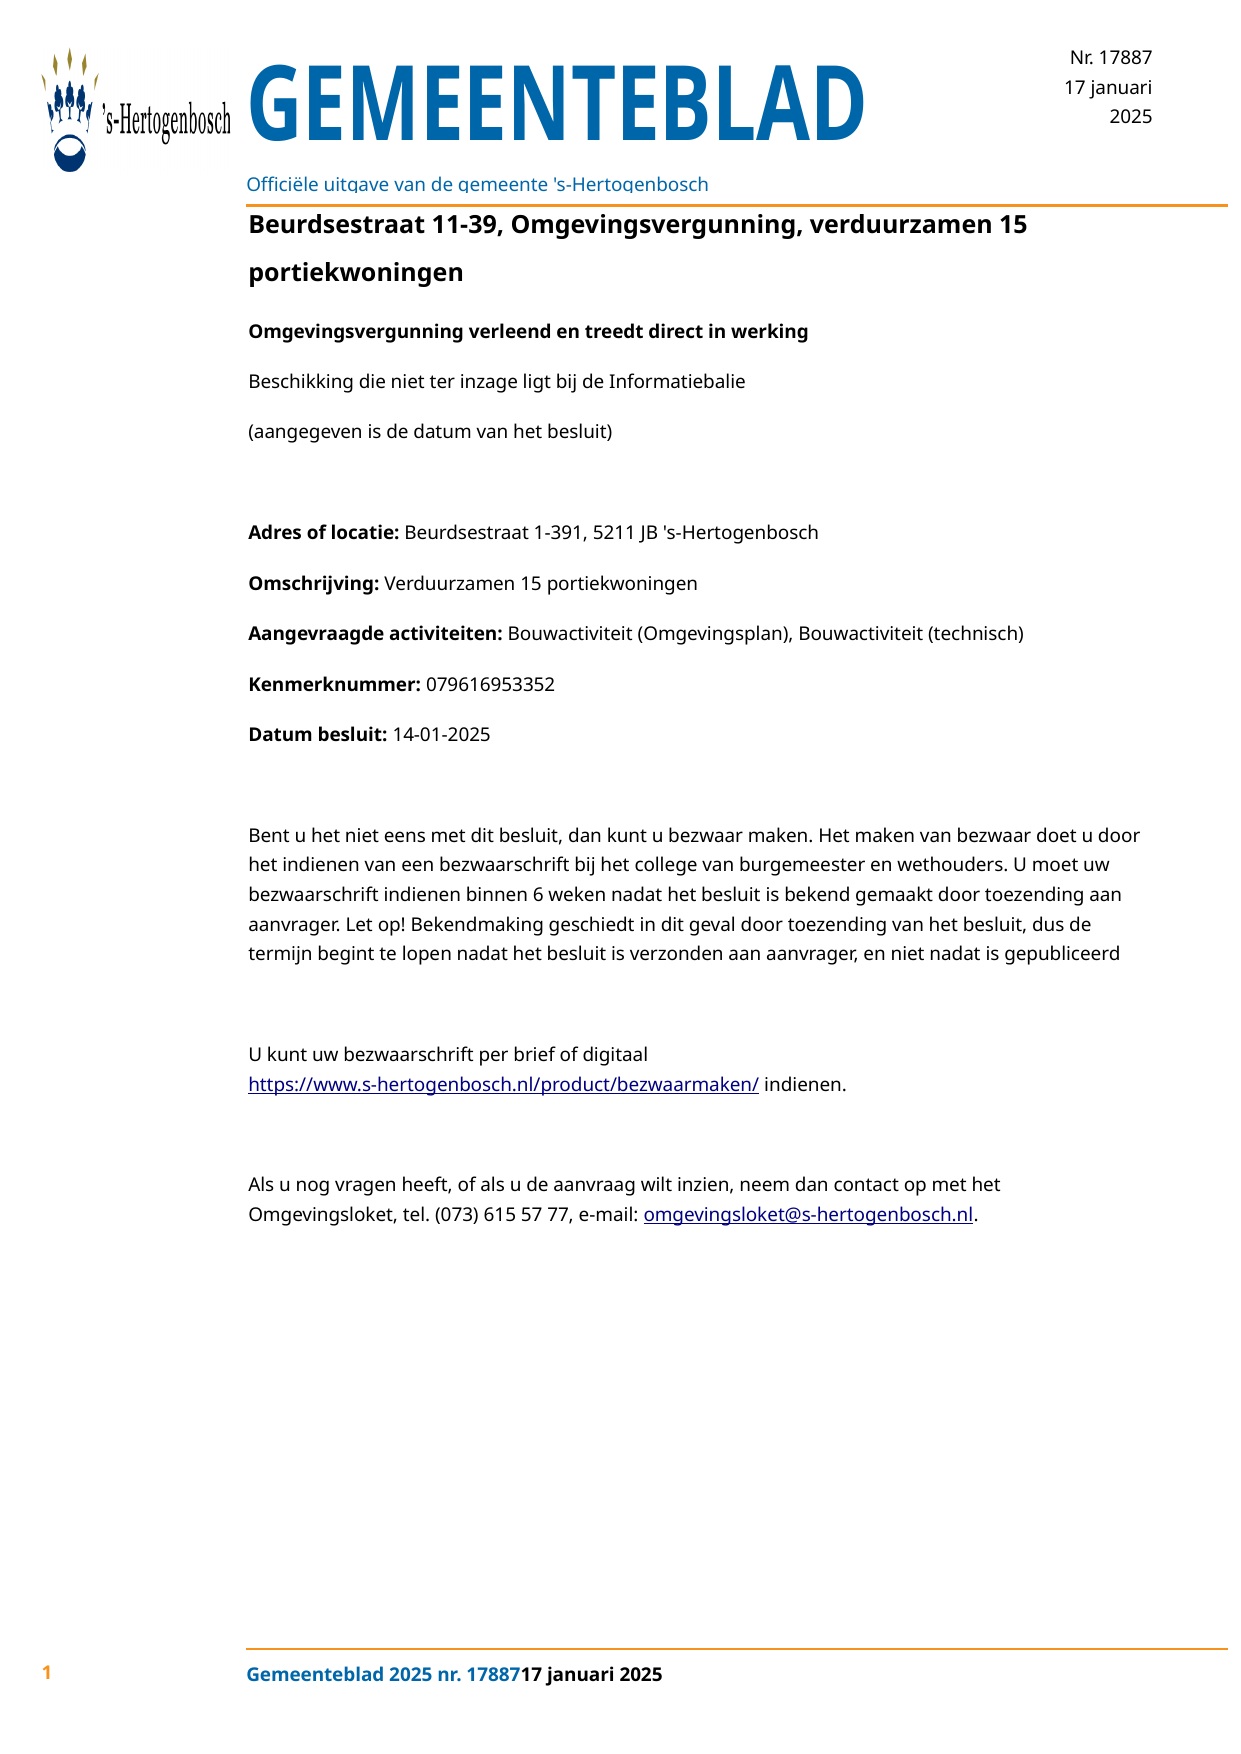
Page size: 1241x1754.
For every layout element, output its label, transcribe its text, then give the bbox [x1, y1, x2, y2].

text Beurdsestraat 11-39, Omgevingsvergunning, verduurzamen 15 portiekwoningen [248, 207, 1152, 288]
picture [41, 47, 231, 172]
text Aangevraagde activiteiten: Bouwactiviteit (Omgevingsplan), Bouwactiviteit (technisch) [248, 620, 1152, 646]
text Als u nog vragen heeft, of als u de aanvraag wilt inzien, neem dan contact op met het Omgevingsloket, tel. (073) 615 57 77, e-mail: omgevingsloket@s-hertogenbosch.nl. [248, 1172, 1152, 1227]
text (aangegeven is de datum van het besluit) [248, 419, 1152, 444]
text Beschikking die niet ter inzage ligt bij de Informatiebalie [248, 368, 1152, 394]
text Omgevingsvergunning verleend en treedt direct in werking [248, 318, 1152, 344]
text U kunt uw bezwaarschrift per brief of digitaal https://www.s-hertogenbosch.nl/product/bezwaarmaken/ indienen. [248, 1041, 1152, 1097]
text Omschrijving: Verduurzamen 15 portiekwoningen [248, 570, 1152, 596]
text Kenmerknummer: 079616953352 [248, 671, 1152, 697]
text Datum besluit: 14-01-2025 [248, 721, 1152, 747]
text Adres of locatie: Beurdsestraat 1-391, 5211 JB 's-Hertogenbosch [248, 519, 1152, 545]
text Bent u het niet eens met dit besluit, dan kunt u bezwaar maken. Het maken van bezwaar doet u door het indienen van een bezwaarschrift bij het college van burgemeester en wethouders. U moet uw bezwaarschrift indienen binnen 6 weken nadat het besluit is bekend gemaakt door toezending aan aanvrager. Let op! Bekendmaking geschiedt in dit geval door toezending van het besluit, dus de termijn begint te lopen nadat het besluit is verzonden aan aanvrager, en niet nadat is gepubliceerd [248, 822, 1152, 966]
